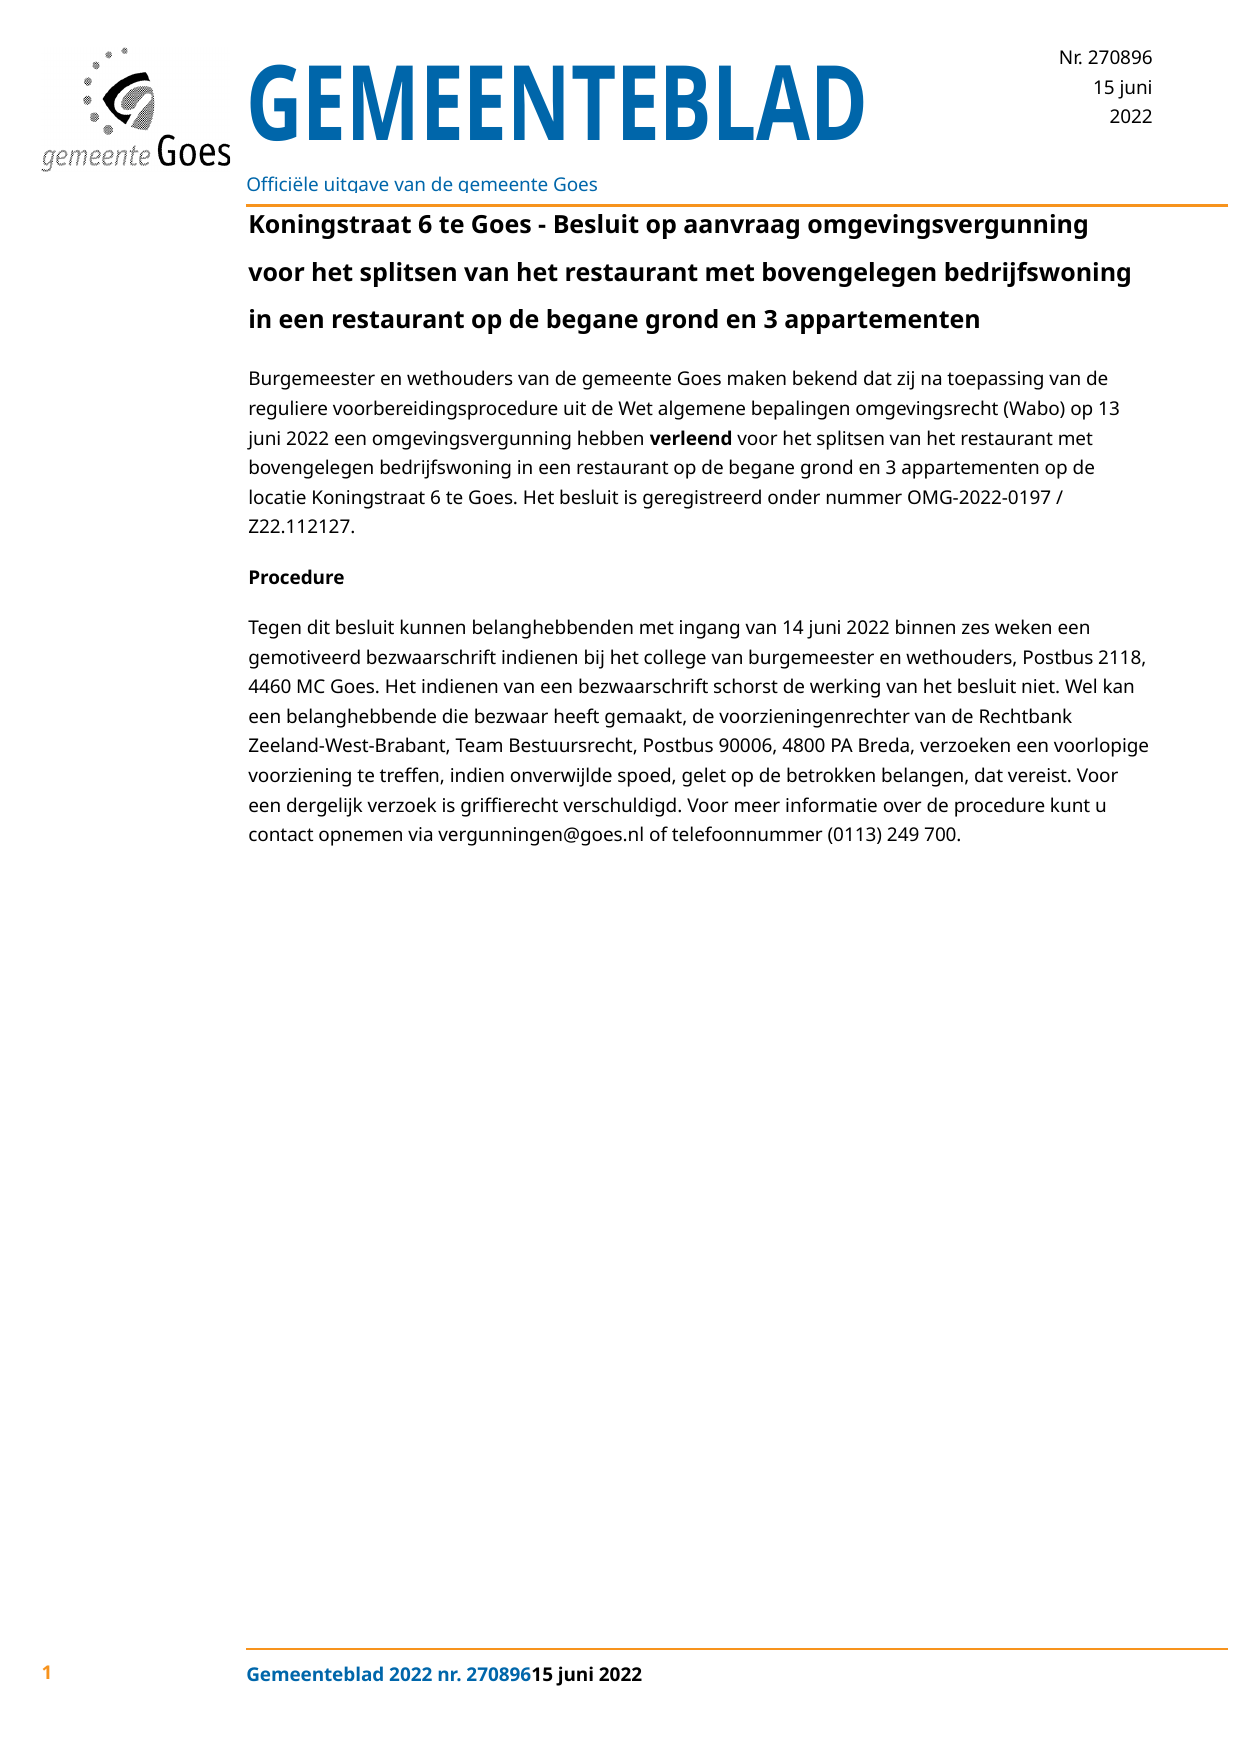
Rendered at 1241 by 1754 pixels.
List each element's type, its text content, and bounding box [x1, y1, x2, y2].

text Burgemeester en wethouders van de gemeente Goes maken bekend dat zij na toepassing van de reguliere voorbereidingsprocedure uit de Wet algemene bepalingen omgevingsrecht (Wabo) op 13 juni 2022 een omgevingsvergunning hebben verleend voor het splitsen van het restaurant met bovengelegen bedrijfswoning in een restaurant op de begane grond en 3 appartementen op de locatie Koningstraat 6 te Goes. Het besluit is geregistreerd onder nummer OMG-2022-0197 / Z22.112127. [248, 366, 1152, 539]
picture [41, 47, 231, 172]
text Procedure [248, 564, 1152, 589]
text Tegen dit besluit kunnen belanghebbenden met ingang van 14 juni 2022 binnen zes weken een gemotiveerd bezwaarschrift indienen bij het college van burgemeester en wethouders, Postbus 2118, 4460 MC Goes. Het indienen van een bezwaarschrift schorst de werking van het besluit niet. Wel kan een belanghebbende die bezwaar heeft gemaakt, de voorzieningenrechter van de Rechtbank Zeeland-West-Brabant, Team Bestuursrecht, Postbus 90006, 4800 PA Breda, verzoeken een voorlopige voorziening te treffen, indien onverwijlde spoed, gelet op de betrokken belangen, dat vereist. Voor een dergelijk verzoek is griffierecht verschuldigd. Voor meer informatie over de procedure kunt u contact opnemen via vergunningen@goes.nl of telefoonnummer (0113) 249 700. [248, 614, 1152, 847]
text Koningstraat 6 te Goes - Besluit op aanvraag omgevingsvergunning voor het splitsen van het restaurant met bovengelegen bedrijfswoning in een restaurant op de begane grond en 3 appartementen [248, 207, 1152, 336]
